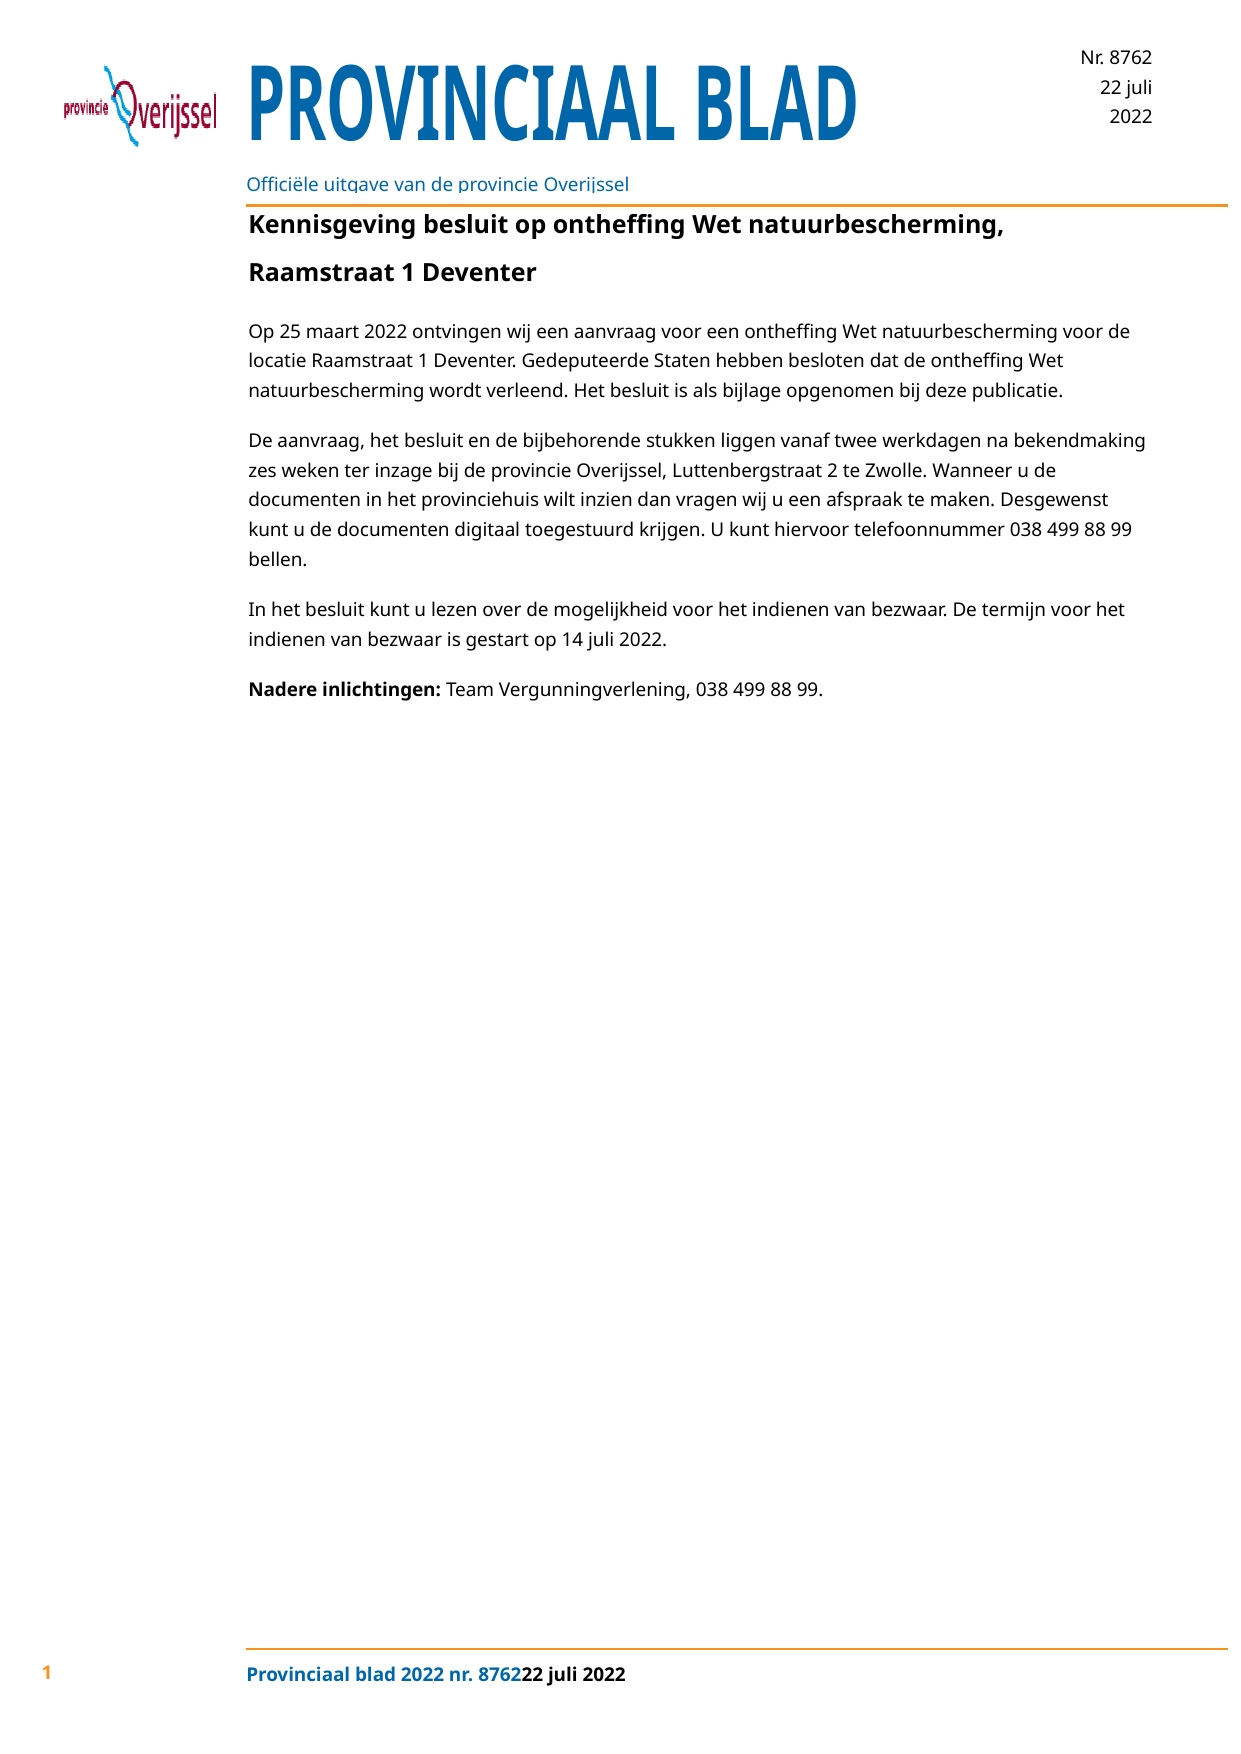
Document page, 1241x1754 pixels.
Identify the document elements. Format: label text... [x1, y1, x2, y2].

text In het besluit kunt u lezen over de mogelijkheid voor het indienen van bezwaar. De termijn voor het indienen van bezwaar is gestart op 14 juli 2022. [248, 596, 1152, 652]
text Nadere inlichtingen: Team Vergunningverlening, 038 499 88 99. [248, 676, 1152, 702]
text Kennisgeving besluit op ontheffing Wet natuurbescherming, Raamstraat 1 Deventer [248, 207, 1152, 288]
text Op 25 maart 2022 ontvingen wij een aanvraag voor een ontheffing Wet natuurbescherming voor de locatie Raamstraat 1 Deventer. Gedeputeerde Staten hebben besloten dat de ontheffing Wet natuurbescherming wordt verleend. Het besluit is als bijlage opgenomen bij deze publicatie. [248, 318, 1152, 403]
text De aanvraag, het besluit en de bijbehorende stukken liggen vanaf twee werkdagen na bekendmaking zes weken ter inzage bij de provincie Overijssel, Luttenbergstraat 2 te Zwolle. Wanneer u de documenten in het provinciehuis wilt inzien dan vragen wij u een afspraak te maken. Desgewenst kunt u de documenten digitaal toegestuurd krijgen. U kunt hiervoor telefoonnummer 038 499 88 99 bellen. [248, 427, 1152, 572]
picture [41, 47, 231, 172]
